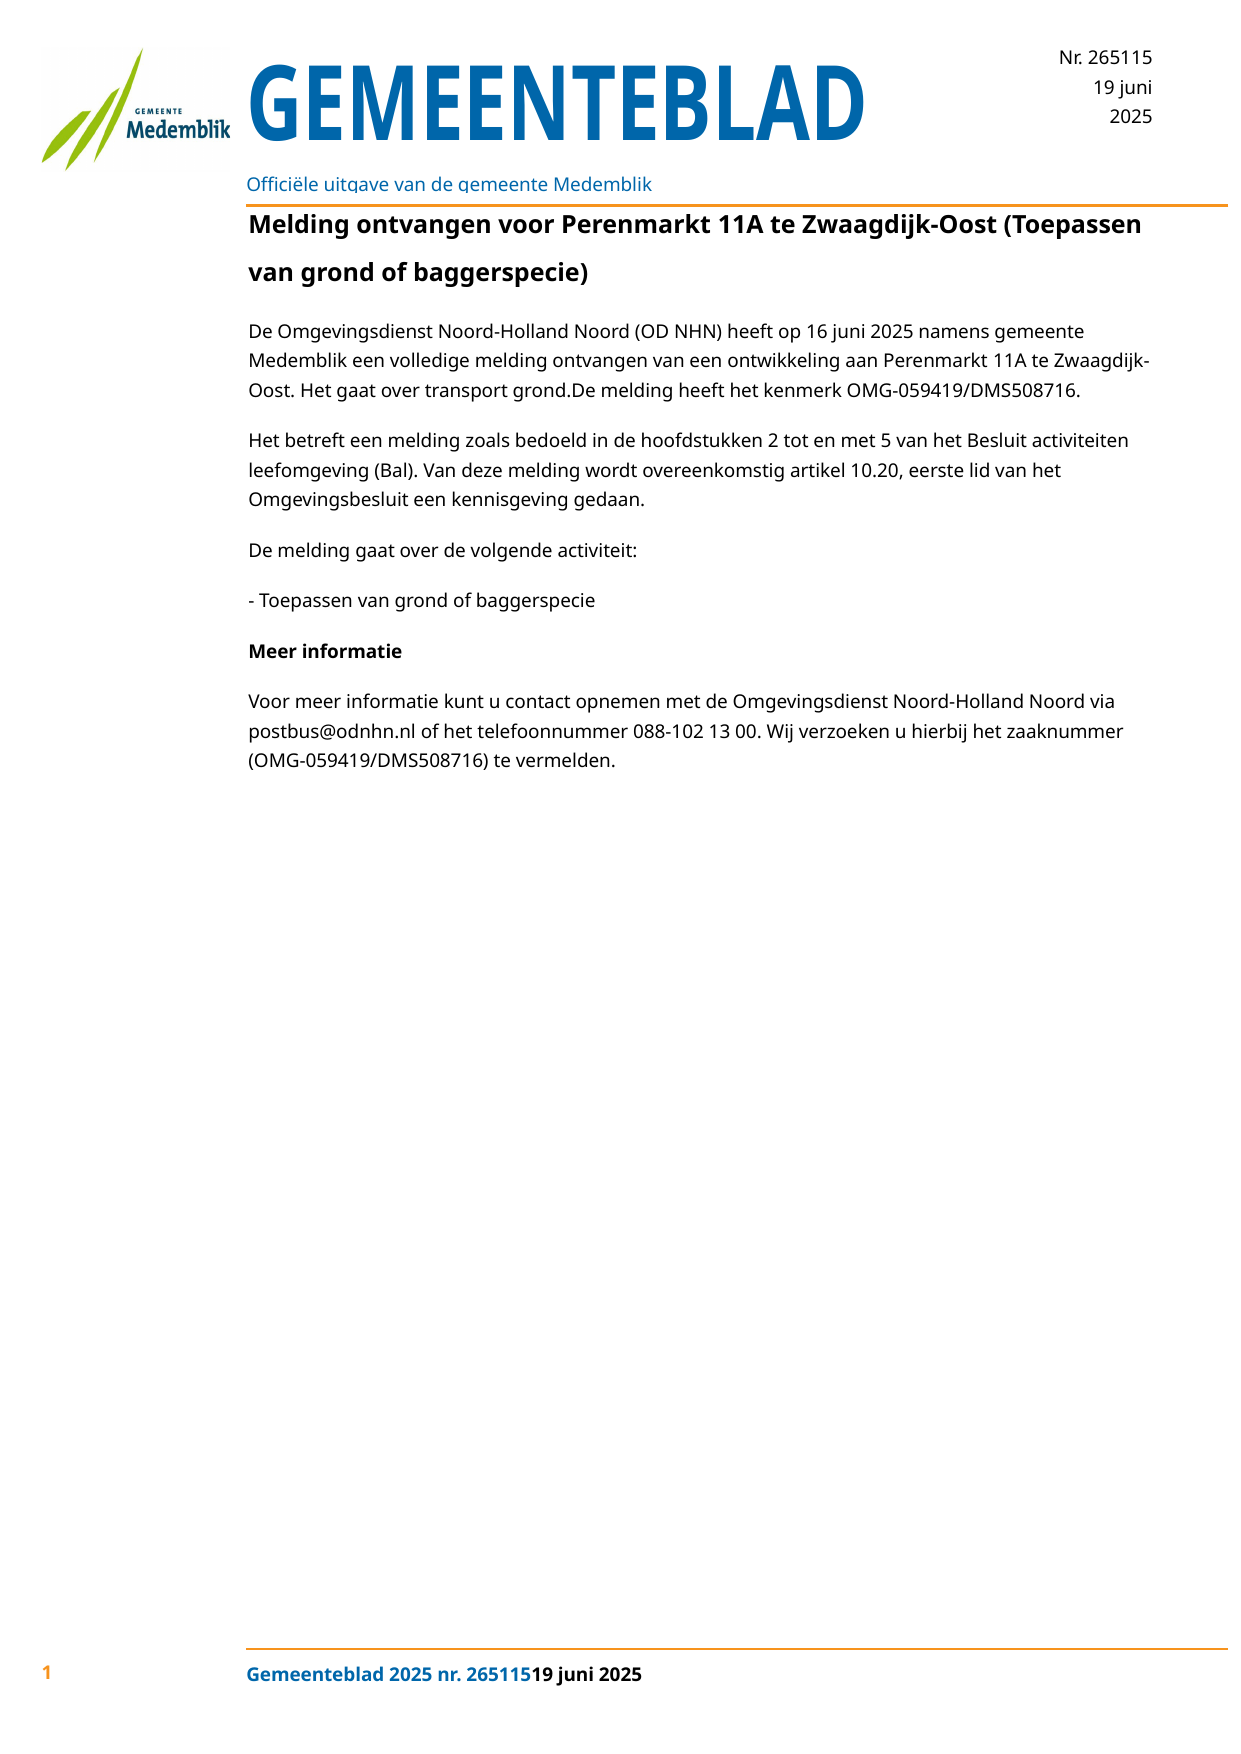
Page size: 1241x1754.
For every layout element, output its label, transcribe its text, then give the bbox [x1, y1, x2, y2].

text Het betreft een melding zoals bedoeld in de hoofdstukken 2 tot en met 5 van het Besluit activiteiten leefomgeving (Bal). Van deze melding wordt overeenkomstig artikel 10.20, eerste lid van het Omgevingsbesluit een kennisgeving gedaan. [248, 427, 1152, 512]
text Meer informatie [248, 638, 1152, 664]
text De Omgevingsdienst Noord-Holland Noord (OD NHN) heeft op 16 juni 2025 namens gemeente Medemblik een volledige melding ontvangen van een ontwikkeling aan Perenmarkt 11A te Zwaagdijk-Oost. Het gaat over transport grond.De melding heeft het kenmerk OMG-059419/DMS508716. [248, 318, 1152, 403]
text Voor meer informatie kunt u contact opnemen met de Omgevingsdienst Noord-Holland Noord via postbus@odnhn.nl of het telefoonnummer 088-102 13 00. Wij verzoeken u hierbij het zaaknummer (OMG-059419/DMS508716) te vermelden. [248, 688, 1152, 773]
text Melding ontvangen voor Perenmarkt 11A te Zwaagdijk-Oost (Toepassen van grond of baggerspecie) [248, 207, 1152, 288]
picture [41, 47, 231, 172]
text De melding gaat over de volgende activiteit: [248, 537, 1152, 563]
text - Toepassen van grond of baggerspecie [248, 587, 1152, 613]
